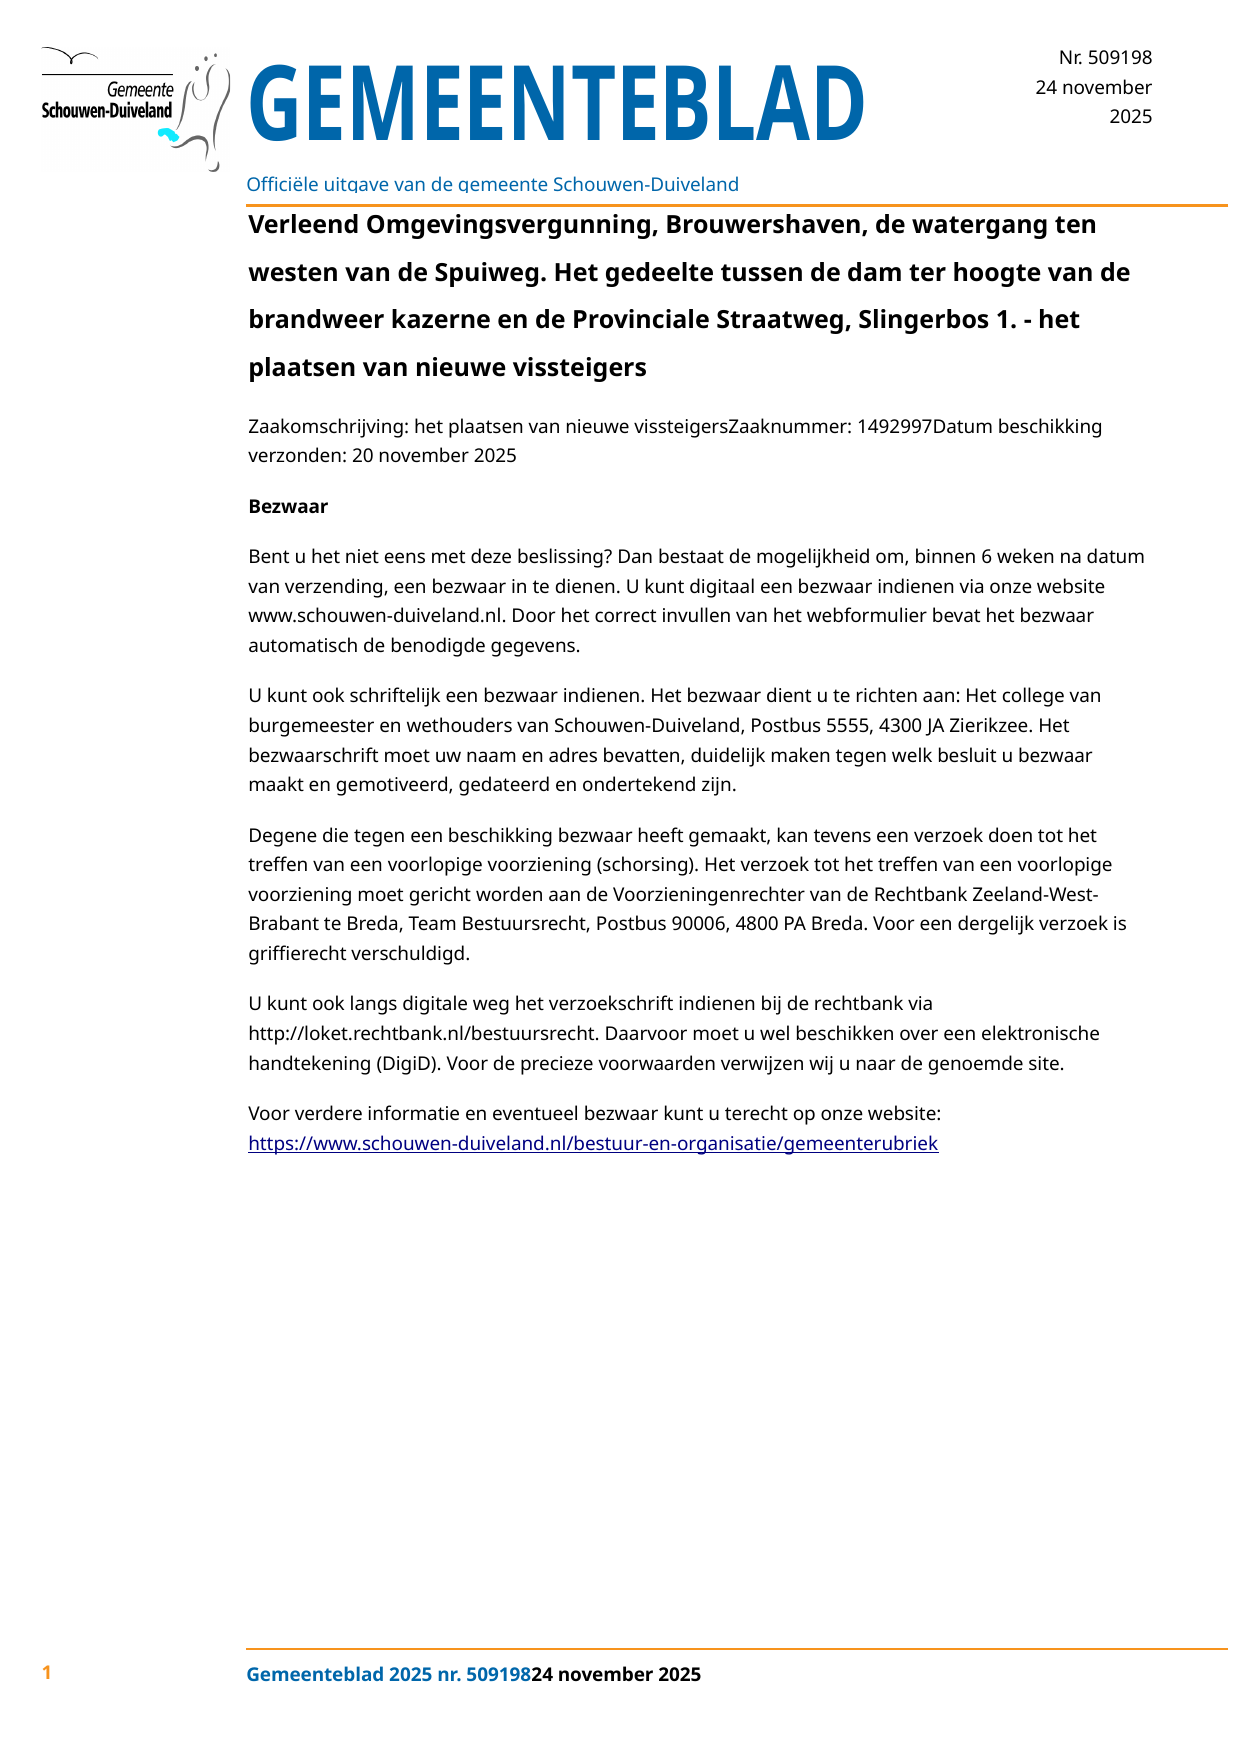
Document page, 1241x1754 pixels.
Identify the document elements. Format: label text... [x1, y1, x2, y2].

text Zaakomschrijving: het plaatsen van nieuwe vissteigersZaaknummer: 1492997Datum beschikking verzonden: 20 november 2025 [248, 413, 1152, 468]
text Degene die tegen een beschikking bezwaar heeft gemaakt, kan tevens een verzoek doen tot het treffen van een voorlopige voorziening (schorsing). Het verzoek tot het treffen van een voorlopige voorziening moet gericht worden aan de Voorzieningenrechter van de Rechtbank Zeeland-West-Brabant te Breda, Team Bestuursrecht, Postbus 90006, 4800 PA Breda. Voor een dergelijk verzoek is griffierecht verschuldigd. [248, 822, 1152, 966]
text Verleend Omgevingsvergunning, Brouwershaven, de watergang ten westen van de Spuiweg. Het gedeelte tussen de dam ter hoogte van de brandweer kazerne en de Provinciale Straatweg, Slingerbos 1. - het plaatsen van nieuwe vissteigers [248, 207, 1152, 384]
text Bezwaar [248, 493, 1152, 519]
text U kunt ook schriftelijk een bezwaar indienen. Het bezwaar dient u te richten aan: Het college van burgemeester en wethouders van Schouwen-Duiveland, Postbus 5555, 4300 JA Zierikzee. Het bezwaarschrift moet uw naam en adres bevatten, duidelijk maken tegen welk besluit u bezwaar maakt en gemotiveerd, gedateerd en ondertekend zijn. [248, 683, 1152, 797]
text Bent u het niet eens met deze beslissing? Dan bestaat de mogelijkheid om, binnen 6 weken na datum van verzending, een bezwaar in te dienen. U kunt digitaal een bezwaar indienen via onze website www.schouwen-duiveland.nl. Door het correct invullen van het webformulier bevat het bezwaar automatisch de benodigde gegevens. [248, 543, 1152, 658]
text U kunt ook langs digitale weg het verzoekschrift indienen bij de rechtbank via http://loket.rechtbank.nl/bestuursrecht. Daarvoor moet u wel beschikken over een elektronische handtekening (DigiD). Voor de precieze voorwaarden verwijzen wij u naar de genoemde site. [248, 991, 1152, 1076]
picture [41, 47, 231, 172]
text Voor verdere informatie en eventueel bezwaar kunt u terecht op onze website: https://www.schouwen-duiveland.nl/bestuur-en-organisatie/gemeenterubriek [248, 1100, 1152, 1156]
